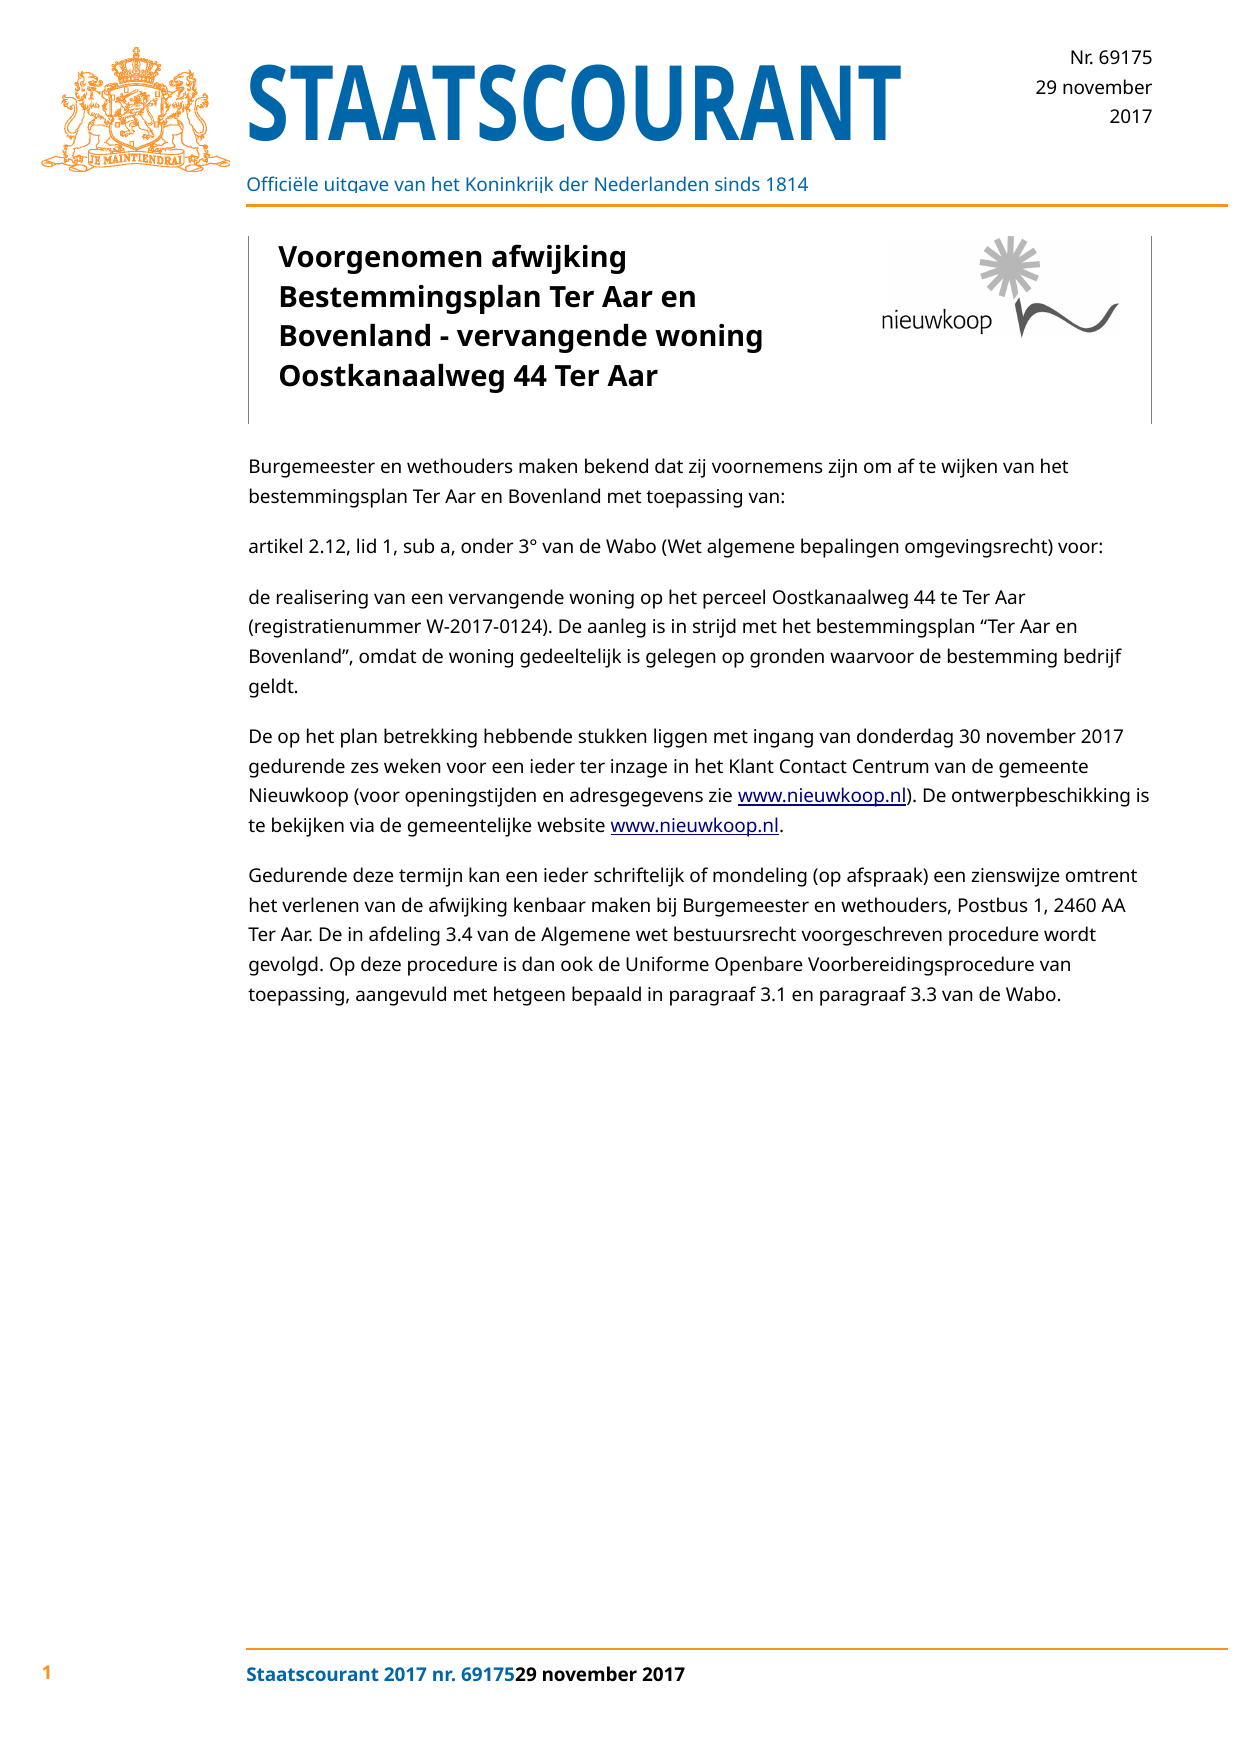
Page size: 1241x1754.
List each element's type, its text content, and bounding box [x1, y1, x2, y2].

text Burgemeester en wethouders maken bekend dat zij voornemens zijn om af te wijken van het bestemmingsplan Ter Aar en Bovenland met toepassing van: [248, 454, 1152, 509]
table_header Voorgenomen afwijking Bestemmingsplan Ter Aar en Bovenland - vervangende woning Oostkanaalweg 44 Ter Aar [249, 236, 850, 424]
text de realisering van een vervangende woning op het perceel Oostkanaalweg 44 te Ter Aar (registratienummer W-2017-0124). De aanleg is in strijd met het bestemmingsplan “Ter Aar en Bovenland”, omdat de woning gedeeltelijk is gelegen op gronden waarvoor de bestemming bedrijf geldt. [248, 584, 1152, 698]
picture [882, 236, 1119, 338]
text De op het plan betrekking hebbende stukken liggen met ingang van donderdag 30 november 2017 gedurende zes weken voor een ieder ter inzage in het Klant Contact Centrum van de gemeente Nieuwkoop (voor openingstijden en adresgegevens zie www.nieuwkoop.nl). De ontwerpbeschikking is te bekijken via de gemeentelijke website www.nieuwkoop.nl. [248, 723, 1152, 838]
table_header [850, 236, 1151, 424]
picture [41, 47, 231, 172]
text Gedurende deze termijn kan een ieder schriftelijk of mondeling (op afspraak) een zienswijze omtrent het verlenen van de afwijking kenbaar maken bij Burgemeester en wethouders, Postbus 1, 2460 AA Ter Aar. De in afdeling 3.4 van de Algemene wet bestuursrecht voorgeschreven procedure wordt gevolgd. Op deze procedure is dan ook de Uniforme Openbare Voorbereidingsprocedure van toepassing, aangevuld met hetgeen bepaald in paragraaf 3.1 en paragraaf 3.3 van de Wabo. [248, 862, 1152, 1006]
text artikel 2.12, lid 1, sub a, onder 3° van de Wabo (Wet algemene bepalingen omgevingsrecht) voor: [248, 534, 1152, 559]
